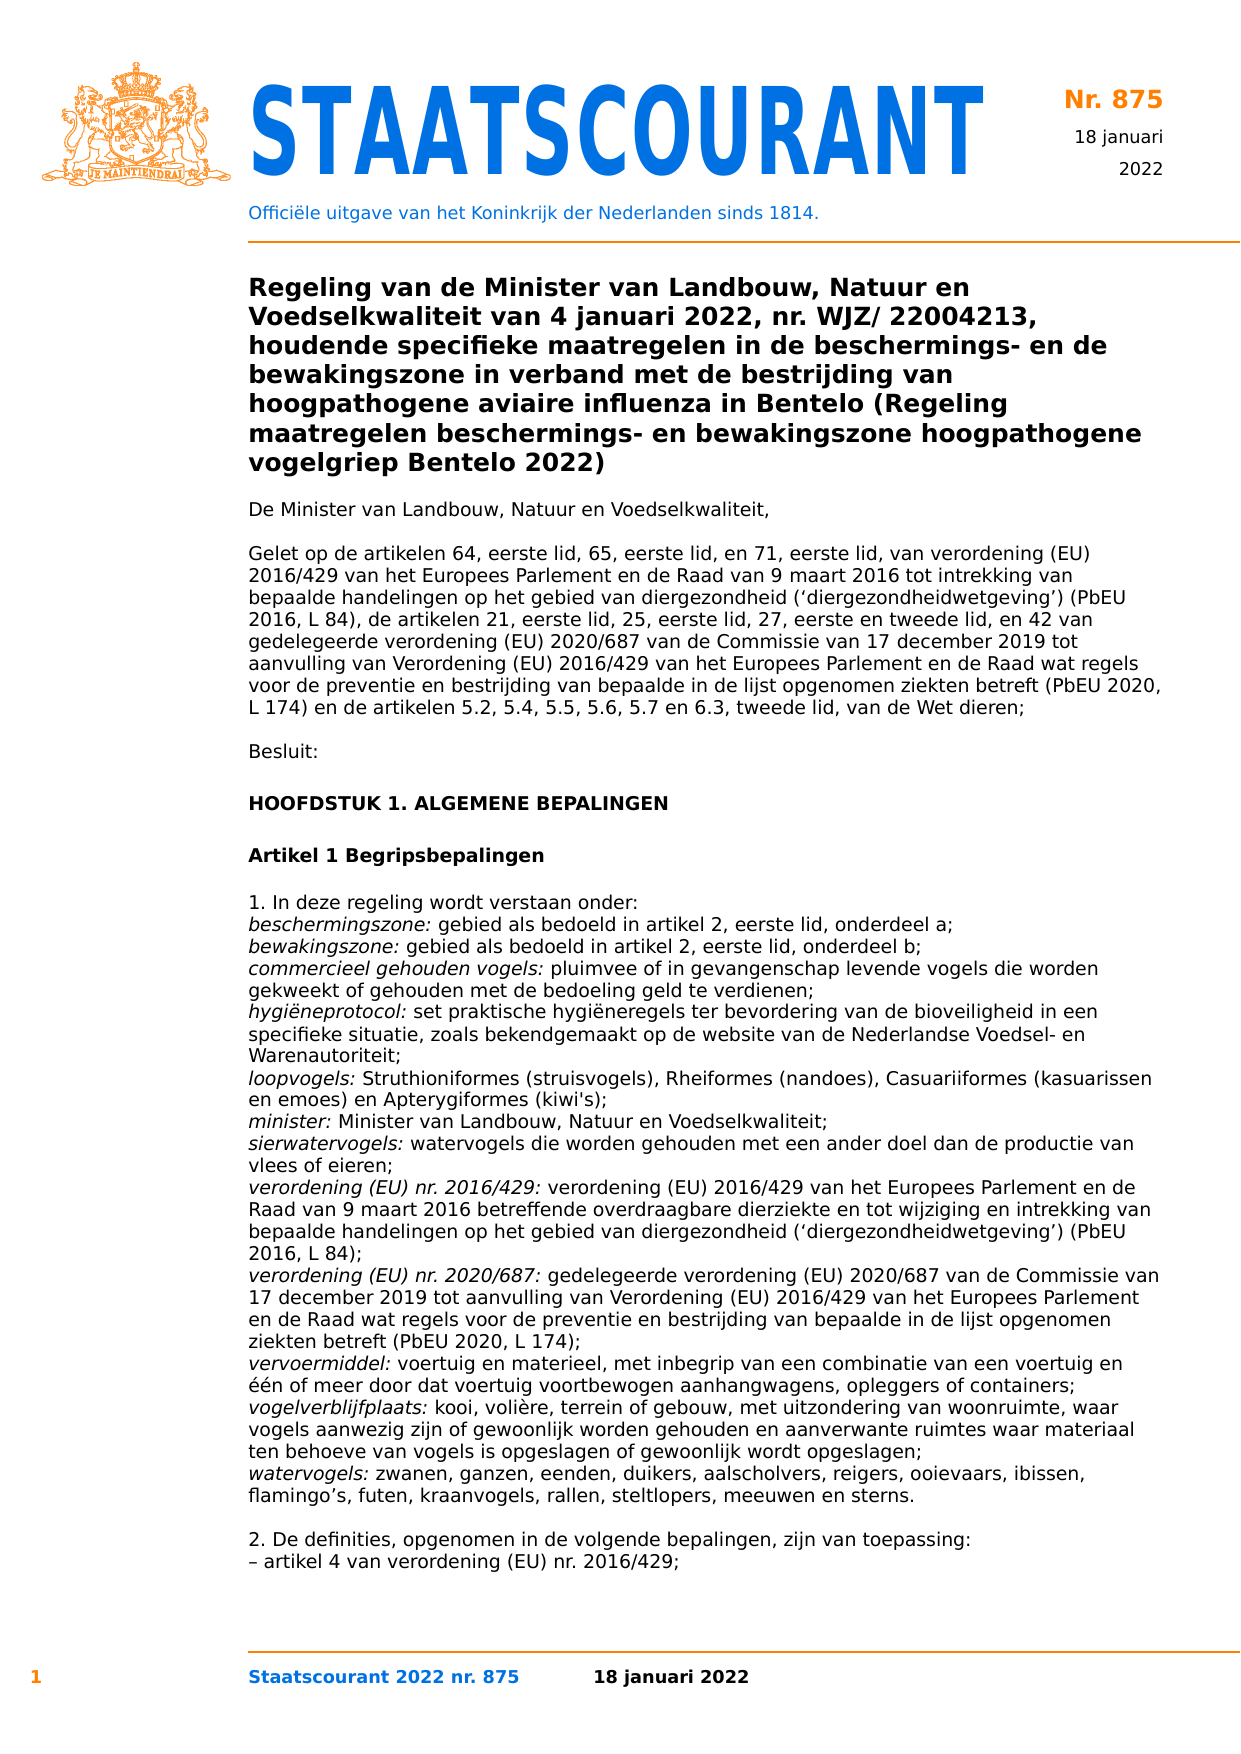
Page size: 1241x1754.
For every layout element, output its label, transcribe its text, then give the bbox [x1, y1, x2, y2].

text 1. In deze regeling wordt verstaan onder: [248, 892, 1163, 913]
picture [41, 62, 231, 186]
subtitle Artikel 1 Begripsbepalingen [248, 844, 1163, 867]
table_cell 18 januari [998, 121, 1240, 153]
text commercieel gehouden vogels: pluimvee of in gevangenschap levende vogels die worden gekweekt of gehouden met de bedoeling geld te verdienen; [248, 957, 1163, 1001]
text verordening (EU) nr. 2016/429: verordening (EU) 2016/429 van het Europees Parlement en de Raad van 9 maart 2016 betreffende overdraagbare dierziekte en tot wijziging en intrekking van bepaalde handelingen op het gebied van diergezondheid (‘diergezondheidwetgeving’) (PbEU 2016, L 84); [248, 1177, 1163, 1265]
text beschermingszone: gebied als bedoeld in artikel 2, eerste lid, onderdeel a; [248, 913, 1163, 936]
subtitle HOOFDSTUK 1. ALGEMENE BEPALINGEN [248, 793, 1163, 814]
table_header [25, 62, 248, 241]
text vervoermiddel: voertuig en materieel, met inbegrip van een combinatie van een voertuig en één of meer door dat voertuig voortbewogen aanhangwagens, opleggers of containers; [248, 1353, 1163, 1397]
text verordening (EU) nr. 2020/687: gedelegeerde verordening (EU) 2020/687 van de Commissie van 17 december 2019 tot aanvulling van Verordening (EU) 2016/429 van het Europees Parlement en de Raad wat regels voor de preventie en bestrijding van bepaalde in de lijst opgenomen ziekten betreft (PbEU 2020, L 174); [248, 1265, 1163, 1353]
text watervogels: zwanen, ganzen, eenden, duikers, aalscholvers, reigers, ooievaars, ibissen, flamingo’s, futen, kraanvogels, rallen, steltlopers, meeuwen en sterns. [248, 1463, 1163, 1507]
table_cell 2022 [998, 153, 1240, 203]
text minister: Minister van Landbouw, Natuur en Voedselkwaliteit; [248, 1111, 1163, 1133]
text loopvogels: Struthioniformes (struisvogels), Rheiformes (nandoes), Casuariiformes (kasuarissen en emoes) en Apterygiformes (kiwi's); [248, 1067, 1163, 1111]
text – artikel 4 van verordening (EU) nr. 2016/429; [248, 1551, 1163, 1573]
text Gelet op de artikelen 64, eerste lid, 65, eerste lid, en 71, eerste lid, van verordening (EU) 2016/429 van het Europees Parlement en de Raad van 9 maart 2016 tot intrekking van bepaalde handelingen op het gebied van diergezondheid (‘diergezondheidwetgeving’) (PbEU 2016, L 84), de artikelen 21, eerste lid, 25, eerste lid, 27, eerste en tweede lid, en 42 van gedelegeerde verordening (EU) 2020/687 van de Commissie van 17 december 2019 tot aanvulling van Verordening (EU) 2016/429 van het Europees Parlement en de Raad wat regels voor de preventie en bestrijding van bepaalde in de lijst opgenomen ziekten betreft (PbEU 2020, L 174) en de artikelen 5.2, 5.4, 5.5, 5.6, 5.7 en 6.3, tweede lid, van de Wet dieren; [248, 543, 1163, 719]
table_cell Officiële uitgave van het Koninkrijk der Nederlanden sinds 1814. [248, 203, 1240, 241]
text hygiëneprotocol: set praktische hygiëneregels ter bevordering van de bioveiligheid in een specifieke situatie, zoals bekendgemaakt op de website van de Nederlandse Voedsel- en Warenautoriteit; [248, 1001, 1163, 1067]
text 2. De definities, opgenomen in de volgende bepalingen, zijn van toepassing: [248, 1529, 1163, 1551]
text sierwatervogels: watervogels die worden gehouden met een ander doel dan de productie van vlees of eieren; [248, 1133, 1163, 1177]
text De Minister van Landbouw, Natuur en Voedselkwaliteit, [248, 499, 1163, 521]
table_header STAATSCOURANT [248, 62, 998, 203]
text bewakingszone: gebied als bedoeld in artikel 2, eerste lid, onderdeel b; [248, 936, 1163, 957]
text vogelverblijfplaats: kooi, volière, terrein of gebouw, met uitzondering van woonruimte, waar vogels aanwezig zijn of gewoonlijk worden gehouden en aanverwante ruimtes waar materiaal ten behoeve van vogels is opgeslagen of gewoonlijk wordt opgeslagen; [248, 1397, 1163, 1463]
text Besluit: [248, 741, 1163, 763]
subtitle Regeling van de Minister van Landbouw, Natuur en Voedselkwaliteit van 4 januari 2022, nr. WJZ/ 22004213, houdende specifieke maatregelen in de beschermings- en de bewakingszone in verband met de bestrijding van hoogpathogene aviaire influenza in Bentelo (Regeling maatregelen beschermings- en bewakingszone hoogpathogene vogelgriep Bentelo 2022) [248, 273, 1163, 477]
table_header Nr. 875 [998, 62, 1240, 121]
